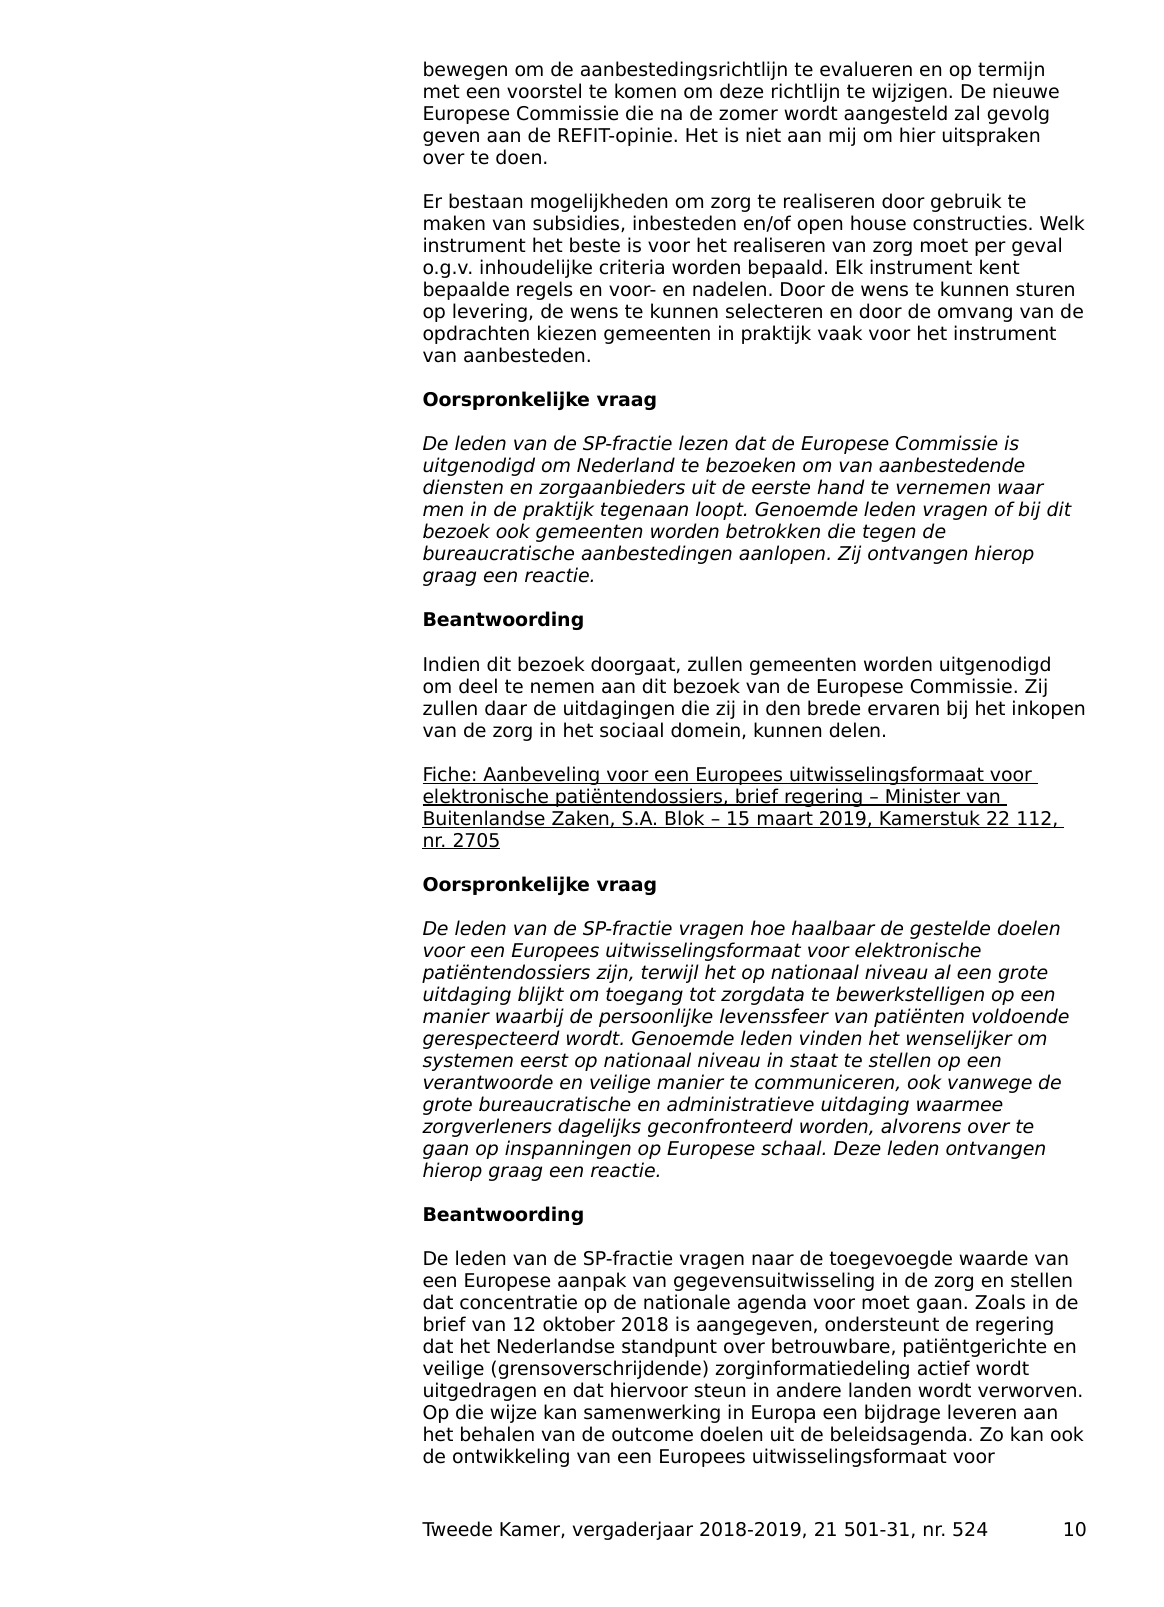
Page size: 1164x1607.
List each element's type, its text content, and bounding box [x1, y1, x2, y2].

subtitle Fiche: Aanbeveling voor een Europees uitwisselingsformaat voor elektronische patiëntendossiers, brief regering – Minister van Buitenlandse Zaken, S.A. Blok – 15 maart 2019, Kamerstuk 22 112, nr. 2705 [422, 764, 1087, 852]
subtitle Oorspronkelijke vraag [422, 389, 1087, 411]
subtitle Beantwoording [422, 1204, 1087, 1226]
subtitle Beantwoording [422, 609, 1087, 631]
text Indien dit bezoek doorgaat, zullen gemeenten worden uitgenodigd om deel te nemen aan dit bezoek van de Europese Commissie. Zij zullen daar de uitdagingen die zij in den brede ervaren bij het inkopen van de zorg in het sociaal domein, kunnen delen. [422, 653, 1087, 741]
text bewegen om de aanbestedingsrichtlijn te evalueren en op termijn met een voorstel te komen om deze richtlijn te wijzigen. De nieuwe Europese Commissie die na de zomer wordt aangesteld zal gevolg geven aan de REFIT-opinie. Het is niet aan mij om hier uitspraken over te doen. [422, 59, 1087, 169]
subtitle Oorspronkelijke vraag [422, 874, 1087, 896]
text De leden van de SP-fractie lezen dat de Europese Commissie is uitgenodigd om Nederland te bezoeken om van aanbestedende diensten en zorgaanbieders uit de eerste hand te vernemen waar men in de praktijk tegenaan loopt. Genoemde leden vragen of bij dit bezoek ook gemeenten worden betrokken die tegen de bureaucratische aanbestedingen aanlopen. Zij ontvangen hierop graag een reactie. [422, 433, 1087, 587]
text Er bestaan mogelijkheden om zorg te realiseren door gebruik te maken van subsidies, inbesteden en/of open house constructies. Welk instrument het beste is voor het realiseren van zorg moet per geval o.g.v. inhoudelijke criteria worden bepaald. Elk instrument kent bepaalde regels en voor- en nadelen. Door de wens te kunnen sturen op levering, de wens te kunnen selecteren en door de omvang van de opdrachten kiezen gemeenten in praktijk vaak voor het instrument van aanbesteden. [422, 191, 1087, 367]
text De leden van de SP-fractie vragen naar de toegevoegde waarde van een Europese aanpak van gegevensuitwisseling in de zorg en stellen dat concentratie op de nationale agenda voor moet gaan. Zoals in de brief van 12 oktober 2018 is aangegeven, ondersteunt de regering dat het Nederlandse standpunt over betrouwbare, patiëntgerichte en veilige (grensoverschrijdende) zorginformatiedeling actief wordt uitgedragen en dat hiervoor steun in andere landen wordt verworven. Op die wijze kan samenwerking in Europa een bijdrage leveren aan het behalen van de outcome doelen uit de beleidsagenda. Zo kan ook de ontwikkeling van een Europees uitwisselingsformaat voor [422, 1248, 1087, 1468]
text De leden van de SP-fractie vragen hoe haalbaar de gestelde doelen voor een Europees uitwisselingsformaat voor elektronische patiëntendossiers zijn, terwijl het op nationaal niveau al een grote uitdaging blijkt om toegang tot zorgdata te bewerkstelligen op een manier waarbij de persoonlijke levenssfeer van patiënten voldoende gerespecteerd wordt. Genoemde leden vinden het wenselijker om systemen eerst op nationaal niveau in staat te stellen op een verantwoorde en veilige manier te communiceren, ook vanwege de grote bureaucratische en administratieve uitdaging waarmee zorgverleners dagelijks geconfronteerd worden, alvorens over te gaan op inspanningen op Europese schaal. Deze leden ontvangen hierop graag een reactie. [422, 918, 1087, 1182]
